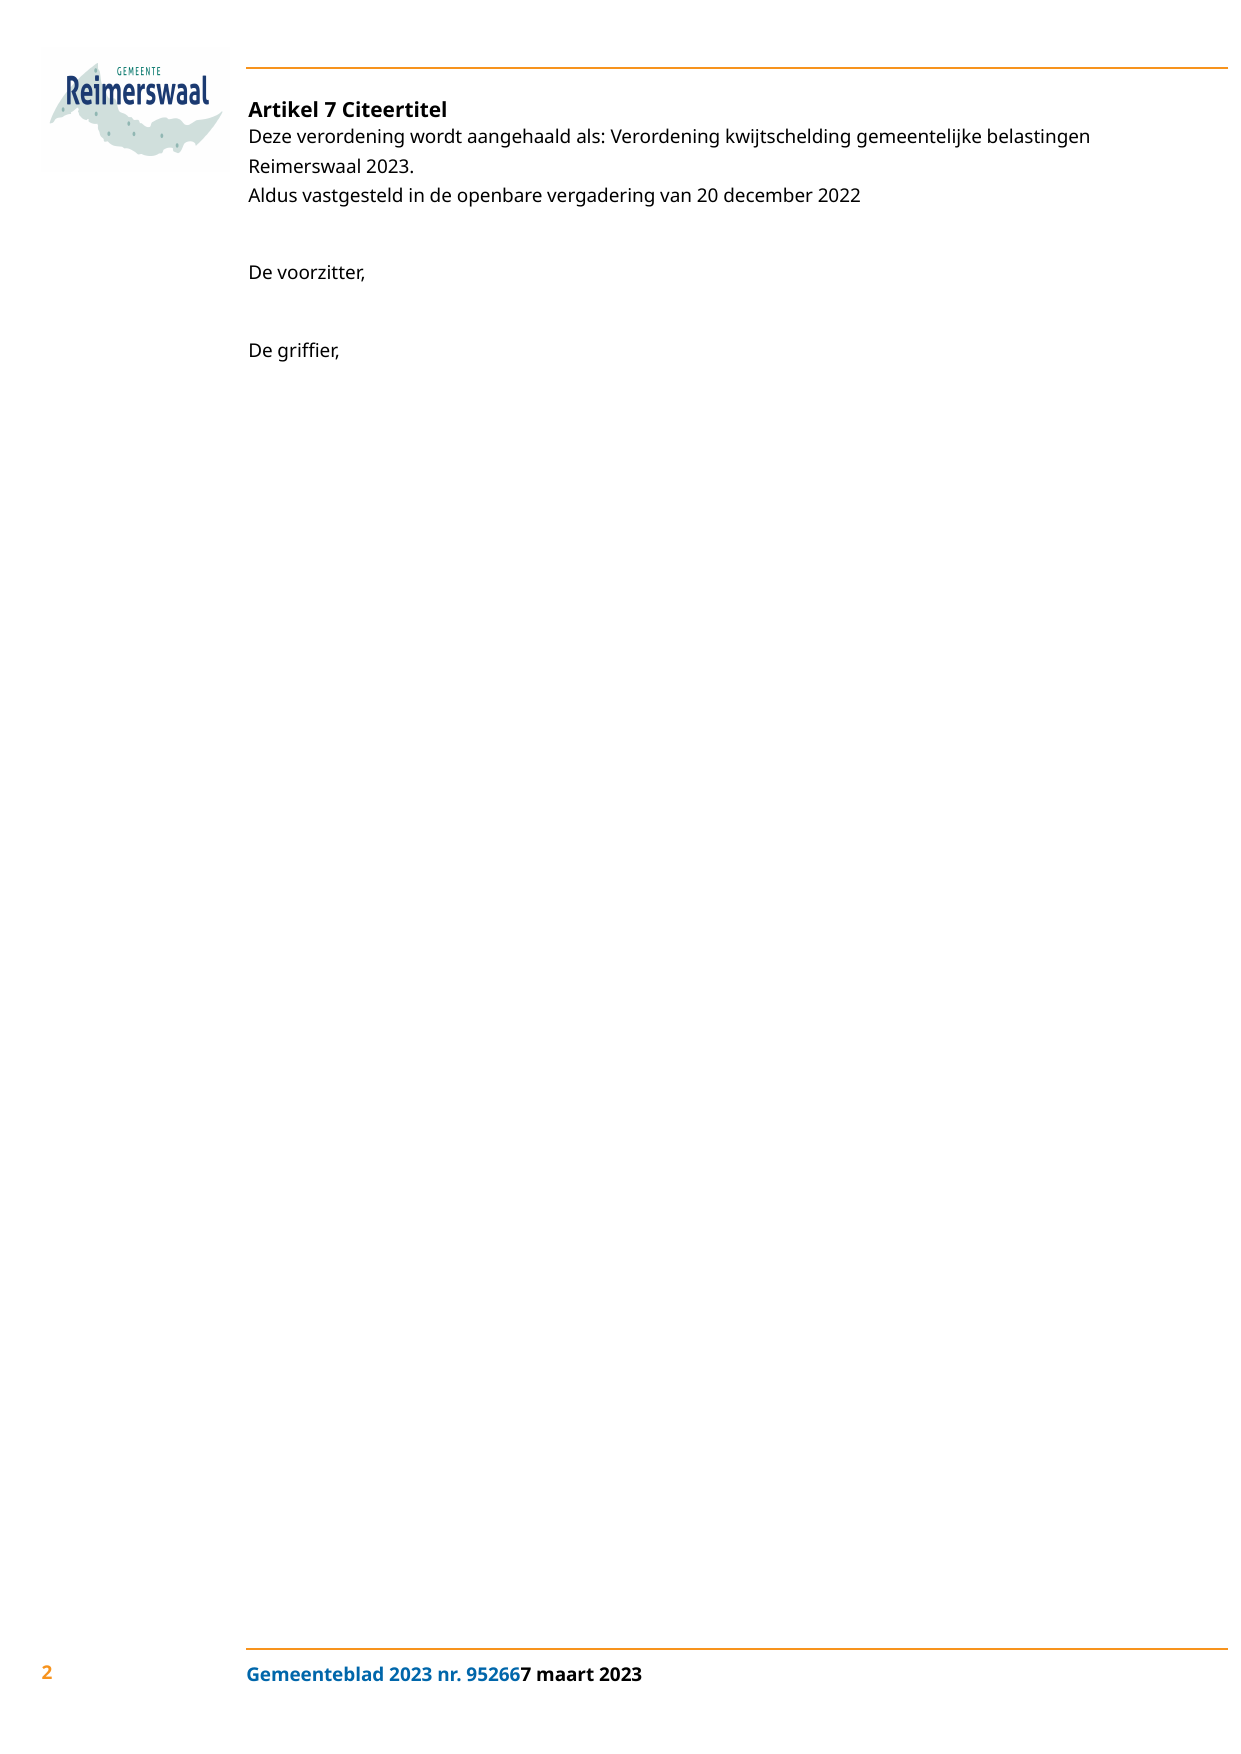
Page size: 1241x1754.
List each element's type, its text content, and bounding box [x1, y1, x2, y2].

text Deze verordening wordt aangehaald als: Verordening kwijtschelding gemeentelijke belastingen Reimerswaal 2023. [248, 123, 1152, 178]
text De voorzitter, [248, 259, 1152, 285]
text Aldus vastgesteld in de openbare vergadering van 20 december 2022 [248, 182, 1152, 208]
text Artikel 7 Citeertitel [248, 95, 1152, 123]
picture [41, 47, 231, 172]
text De griffier, [248, 337, 1152, 362]
